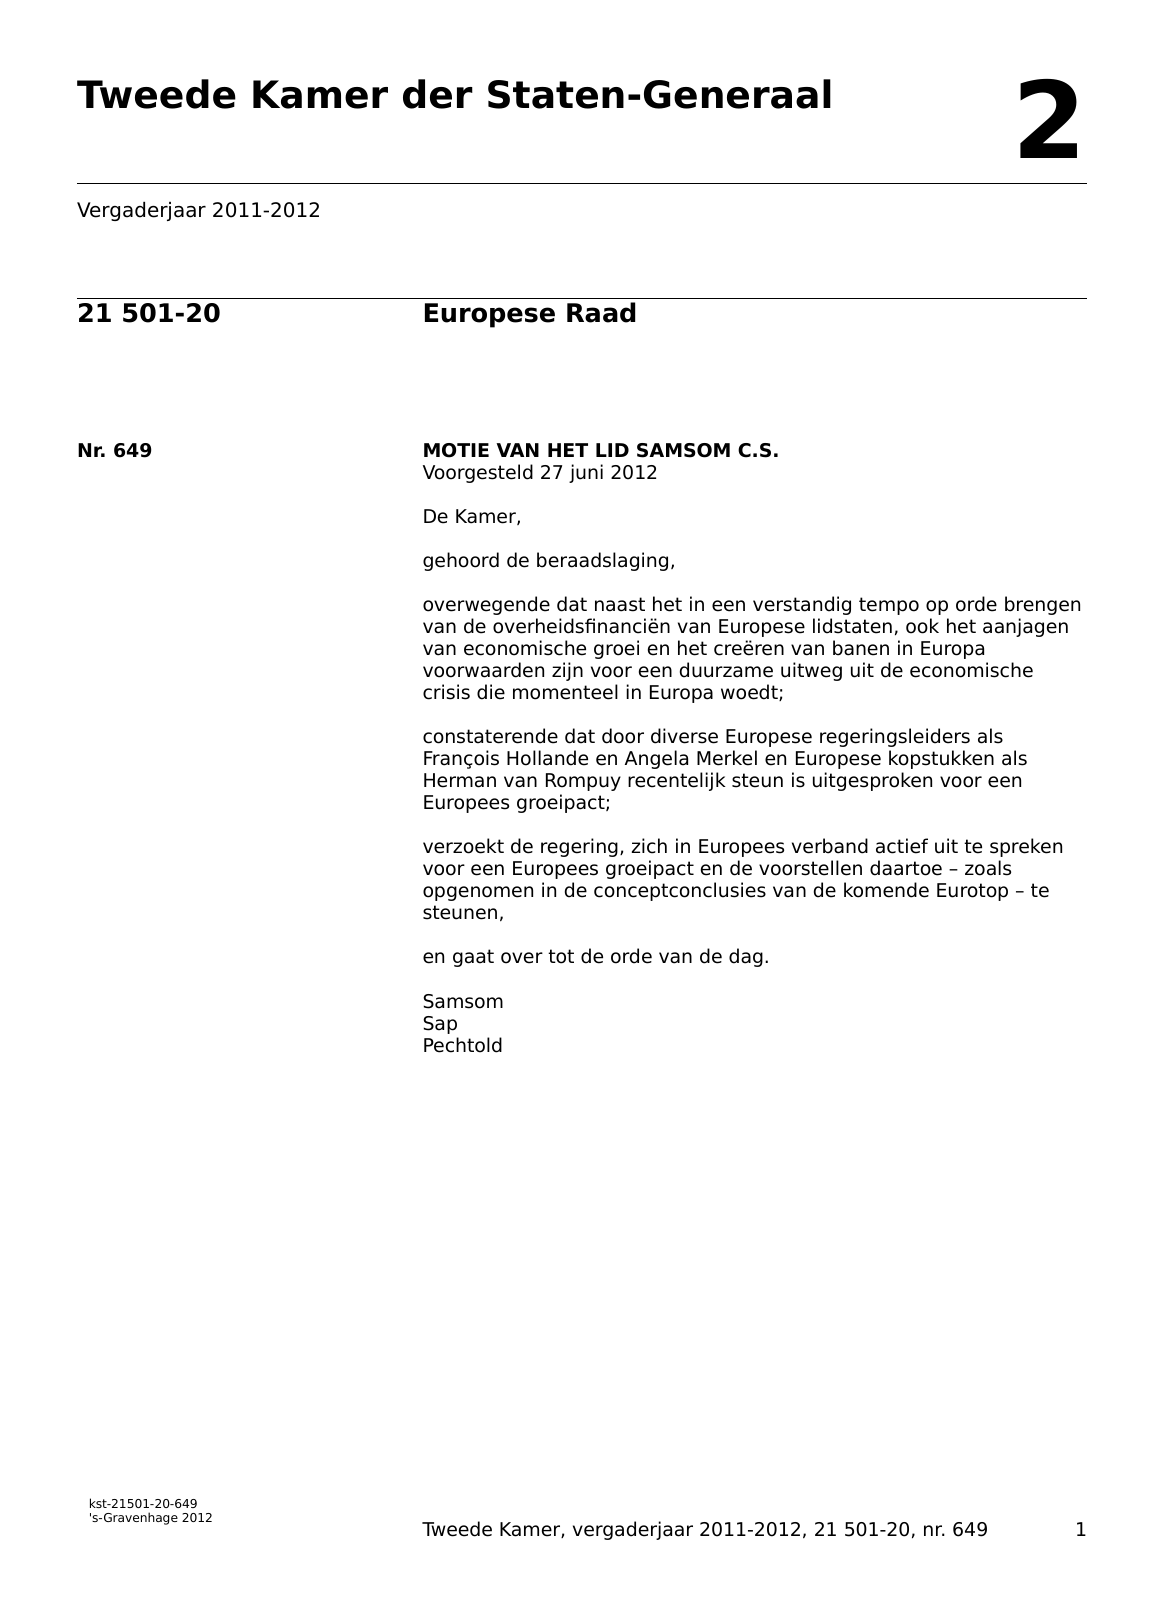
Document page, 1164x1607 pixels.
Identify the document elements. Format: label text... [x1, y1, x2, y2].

text Pechtold [422, 1034, 1087, 1057]
table_header Tweede Kamer der Staten-Generaal [77, 59, 886, 183]
text Voorgesteld 27 juni 2012 [422, 462, 1087, 484]
subtitle 21 501-20 Europese Raad [77, 299, 1087, 329]
subtitle Nr. 649 MOTIE VAN HET LID SAMSOM C.S. [77, 440, 1087, 462]
text overwegende dat naast het in een verstandig tempo op orde brengen van de overheidsfinanciën van Europese lidstaten, ook het aanjagen van economische groei en het creëren van banen in Europa voorwaarden zijn voor een duurzame uitweg uit de economische crisis die momenteel in Europa woedt; [422, 594, 1087, 704]
text constaterende dat door diverse Europese regeringsleiders als François Hollande en Angela Merkel en Europese kopstukken als Herman van Rompuy recentelijk steun is uitgesproken voor een Europees groeipact; [422, 726, 1087, 814]
text kst-21501-20-649 [88, 1497, 323, 1511]
table_cell Vergaderjaar 2011-2012 [77, 184, 1087, 298]
text verzoekt de regering, zich in Europees verband actief uit te spreken voor een Europees groeipact en de voorstellen daartoe – zoals opgenomen in de conceptconclusies van de komende Eurotop – te steunen, [422, 836, 1087, 924]
table_header 2 [886, 59, 1087, 183]
text 's-Gravenhage 2012 [88, 1511, 323, 1525]
text Sap [422, 1013, 1087, 1034]
text Samsom [422, 991, 1087, 1013]
text en gaat over tot de orde van de dag. [422, 946, 1087, 968]
text De Kamer, [422, 506, 1087, 528]
text gehoord de beraadslaging, [422, 550, 1087, 572]
